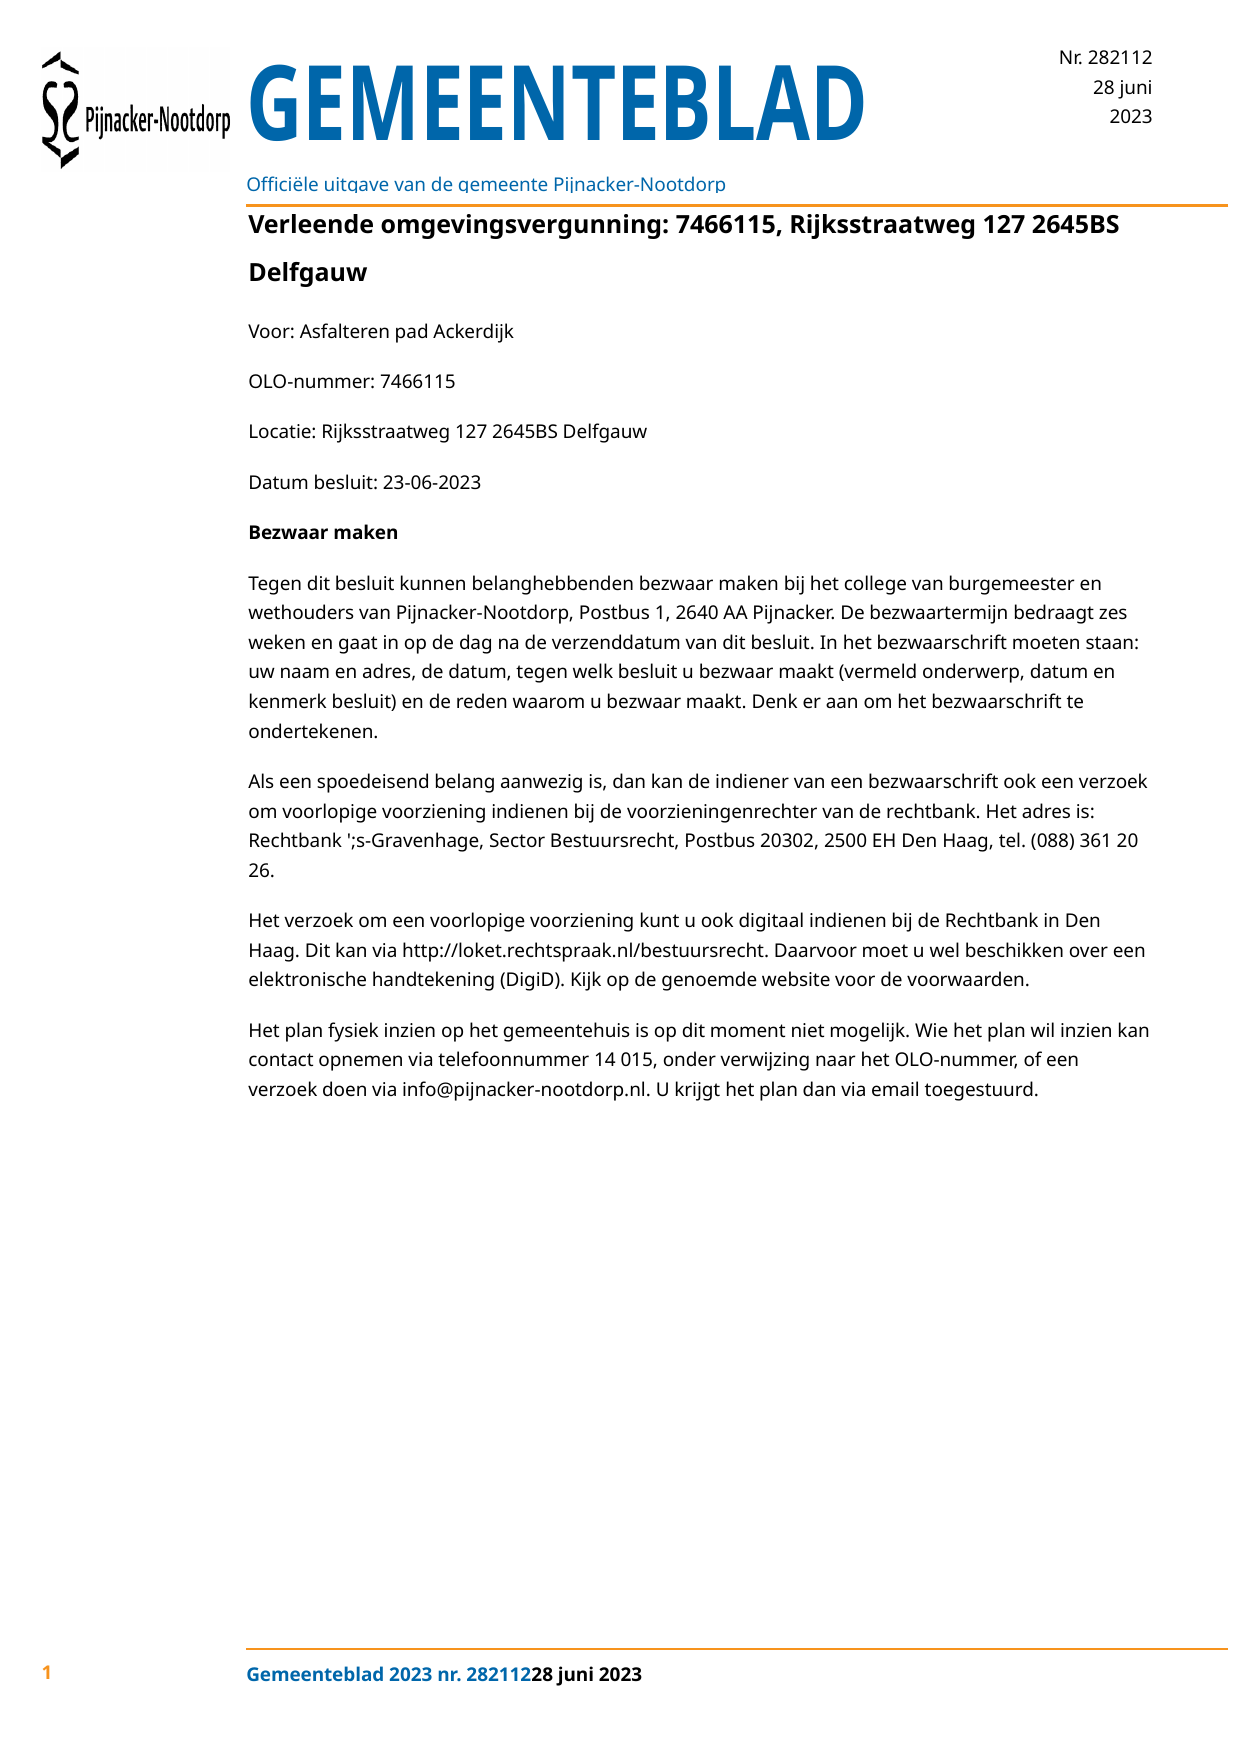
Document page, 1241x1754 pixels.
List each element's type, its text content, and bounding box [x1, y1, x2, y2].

text Voor: Asfalteren pad Ackerdijk [248, 318, 1152, 344]
text Het plan fysiek inzien op het gemeentehuis is op dit moment niet mogelijk. Wie het plan wil inzien kan contact opnemen via telefoonnummer 14 015, onder verwijzing naar het OLO-nummer, of een verzoek doen via info@pijnacker-nootdorp.nl. U krijgt het plan dan via email toegestuurd. [248, 1017, 1152, 1102]
text Bezwaar maken [248, 519, 1152, 545]
text Datum besluit: 23-06-2023 [248, 469, 1152, 495]
text Als een spoedeisend belang aanwezig is, dan kan de indiener van een bezwaarschrift ook een verzoek om voorlopige voorziening indienen bij de voorzieningenrechter van de rechtbank. Het adres is: Rechtbank ';s-Gravenhage, Sector Bestuursrecht, Postbus 20302, 2500 EH Den Haag, tel. (088) 361 20 26. [248, 768, 1152, 883]
text Het verzoek om een voorlopige voorziening kunt u ook digitaal indienen bij de Rechtbank in Den Haag. Dit kan via http://loket.rechtspraak.nl/bestuursrecht. Daarvoor moet u wel beschikken over een elektronische handtekening (DigiD). Kijk op de genoemde website voor de voorwaarden. [248, 907, 1152, 992]
text Tegen dit besluit kunnen belanghebbenden bezwaar maken bij het college van burgemeester en wethouders van Pijnacker-Nootdorp, Postbus 1, 2640 AA Pijnacker. De bezwaartermijn bedraagt zes weken en gaat in op de dag na de verzenddatum van dit besluit. In het bezwaarschrift moeten staan: uw naam en adres, de datum, tegen welk besluit u bezwaar maakt (vermeld onderwerp, datum en kenmerk besluit) en de reden waarom u bezwaar maakt. Denk er aan om het bezwaarschrift te ondertekenen. [248, 570, 1152, 744]
text Verleende omgevingsvergunning: 7466115, Rijksstraatweg 127 2645BS Delfgauw [248, 207, 1152, 288]
text Locatie: Rijksstraatweg 127 2645BS Delfgauw [248, 419, 1152, 444]
text OLO-nummer: 7466115 [248, 368, 1152, 394]
picture [41, 47, 231, 172]
